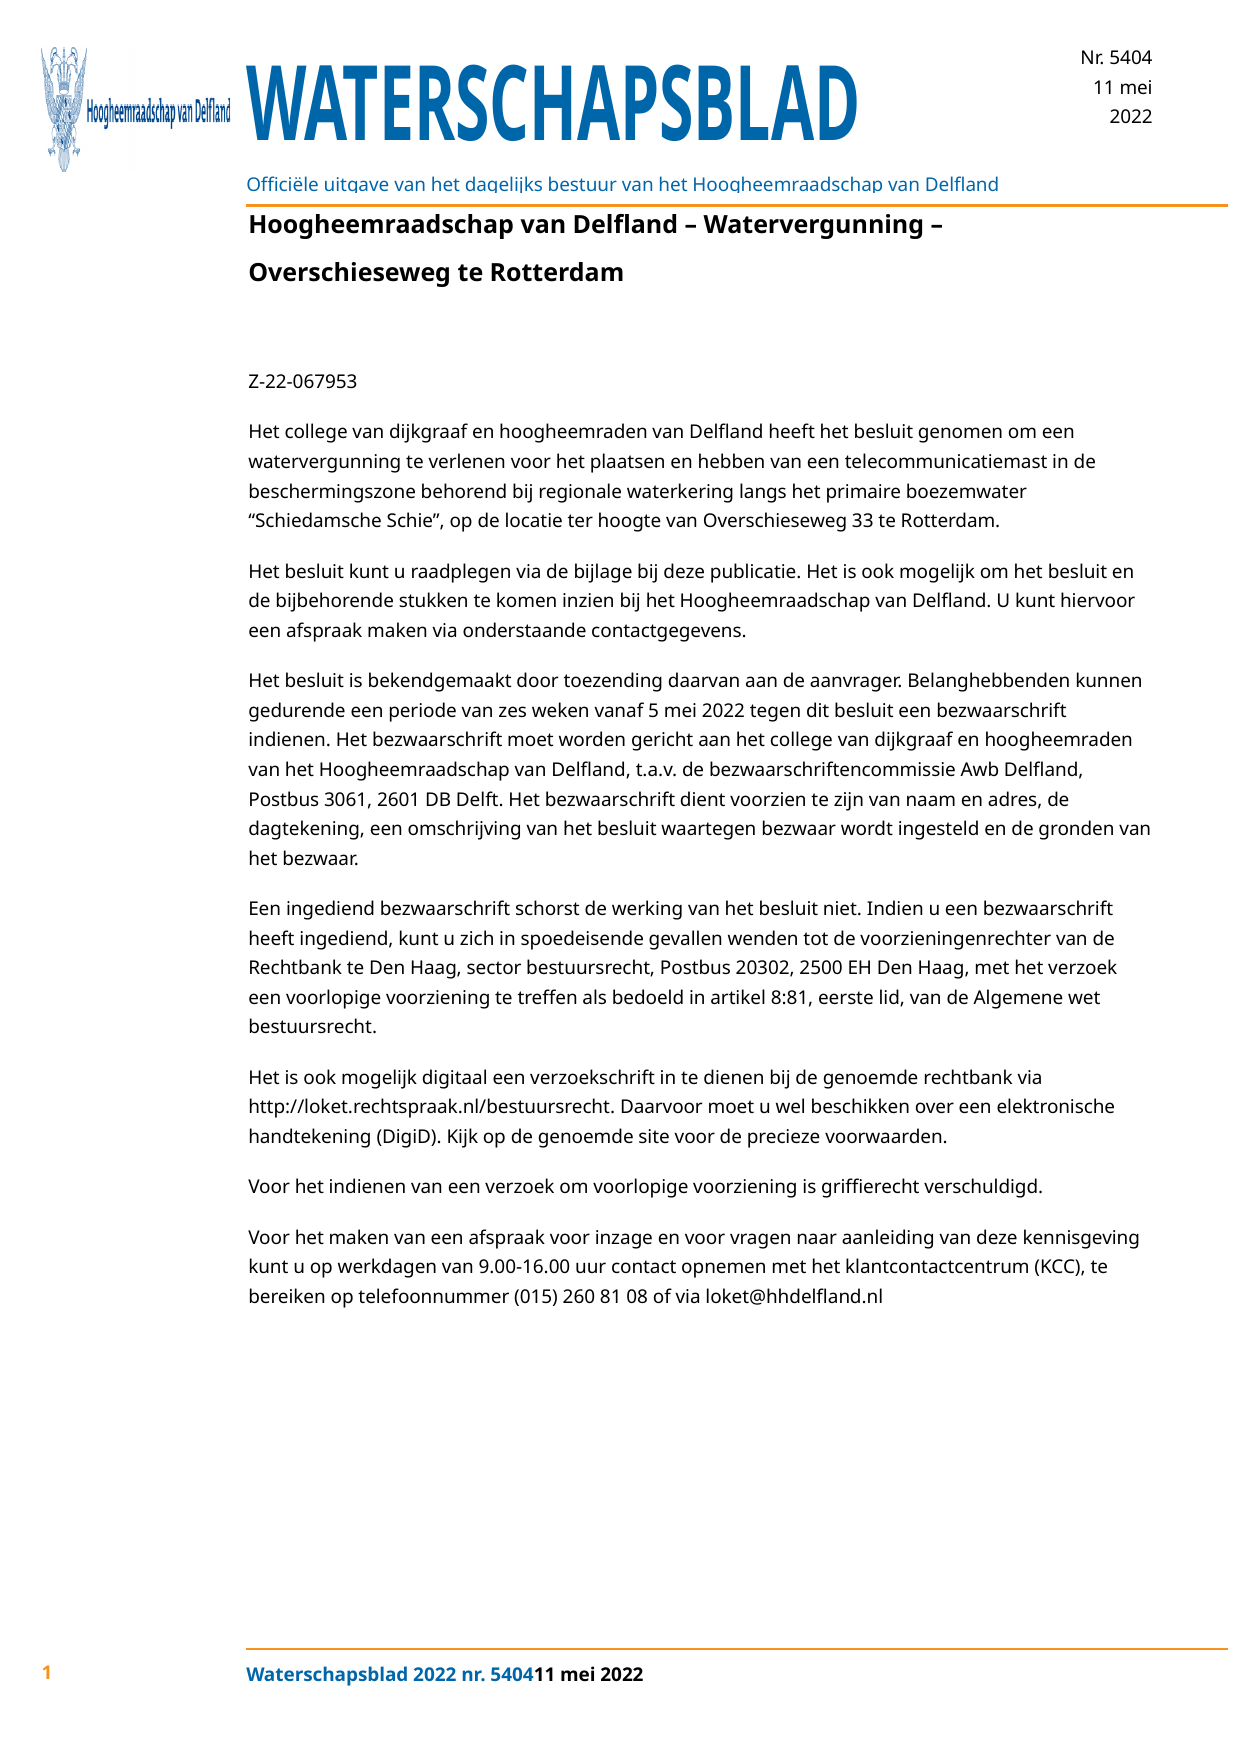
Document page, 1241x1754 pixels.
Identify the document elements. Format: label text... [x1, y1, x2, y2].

text Het besluit is bekendgemaakt door toezending daarvan aan de aanvrager. Belanghebbenden kunnen gedurende een periode van zes weken vanaf 5 mei 2022 tegen dit besluit een bezwaarschrift indienen. Het bezwaarschrift moet worden gericht aan het college van dijkgraaf en hoogheemraden van het Hoogheemraadschap van Delfland, t.a.v. de bezwaarschriftencommissie Awb Delfland, Postbus 3061, 2601 DB Delft. Het bezwaarschrift dient voorzien te zijn van naam en adres, de dagtekening, een omschrijving van het besluit waartegen bezwaar wordt ingesteld en de gronden van het bezwaar. [248, 667, 1152, 871]
text Z-22-067953 [248, 368, 1152, 394]
text Het besluit kunt u raadplegen via de bijlage bij deze publicatie. Het is ook mogelijk om het besluit en de bijbehorende stukken te komen inzien bij het Hoogheemraadschap van Delfland. U kunt hiervoor een afspraak maken via onderstaande contactgegevens. [248, 558, 1152, 643]
text Een ingediend bezwaarschrift schorst de werking van het besluit niet. Indien u een bezwaarschrift heeft ingediend, kunt u zich in spoedeisende gevallen wenden tot de voorzieningenrechter van de Rechtbank te Den Haag, sector bestuursrecht, Postbus 20302, 2500 EH Den Haag, met het verzoek een voorlopige voorziening te treffen als bedoeld in artikel 8:81, eerste lid, van de Algemene wet bestuursrecht. [248, 895, 1152, 1039]
text Hoogheemraadschap van Delfland – Watervergunning – Overschieseweg te Rotterdam [248, 207, 1152, 288]
text Het is ook mogelijk digitaal een verzoekschrift in te dienen bij de genoemde rechtbank via http://loket.rechtspraak.nl/bestuursrecht. Daarvoor moet u wel beschikken over een elektronische handtekening (DigiD). Kijk op de genoemde site voor de precieze voorwaarden. [248, 1064, 1152, 1149]
picture [41, 47, 231, 172]
text Voor het indienen van een verzoek om voorlopige voorziening is griffierecht verschuldigd. [248, 1174, 1152, 1199]
text Voor het maken van een afspraak voor inzage en voor vragen naar aanleiding van deze kennisgeving kunt u op werkdagen van 9.00-16.00 uur contact opnemen met het klantcontactcentrum (KCC), te bereiken op telefoonnummer (015) 260 81 08 of via loket@hhdelfland.nl [248, 1224, 1152, 1309]
text Het college van dijkgraaf en hoogheemraden van Delfland heeft het besluit genomen om een watervergunning te verlenen voor het plaatsen en hebben van een telecommunicatiemast in de beschermingszone behorend bij regionale waterkering langs het primaire boezemwater “Schiedamsche Schie”, op de locatie ter hoogte van Overschieseweg 33 te Rotterdam. [248, 419, 1152, 533]
